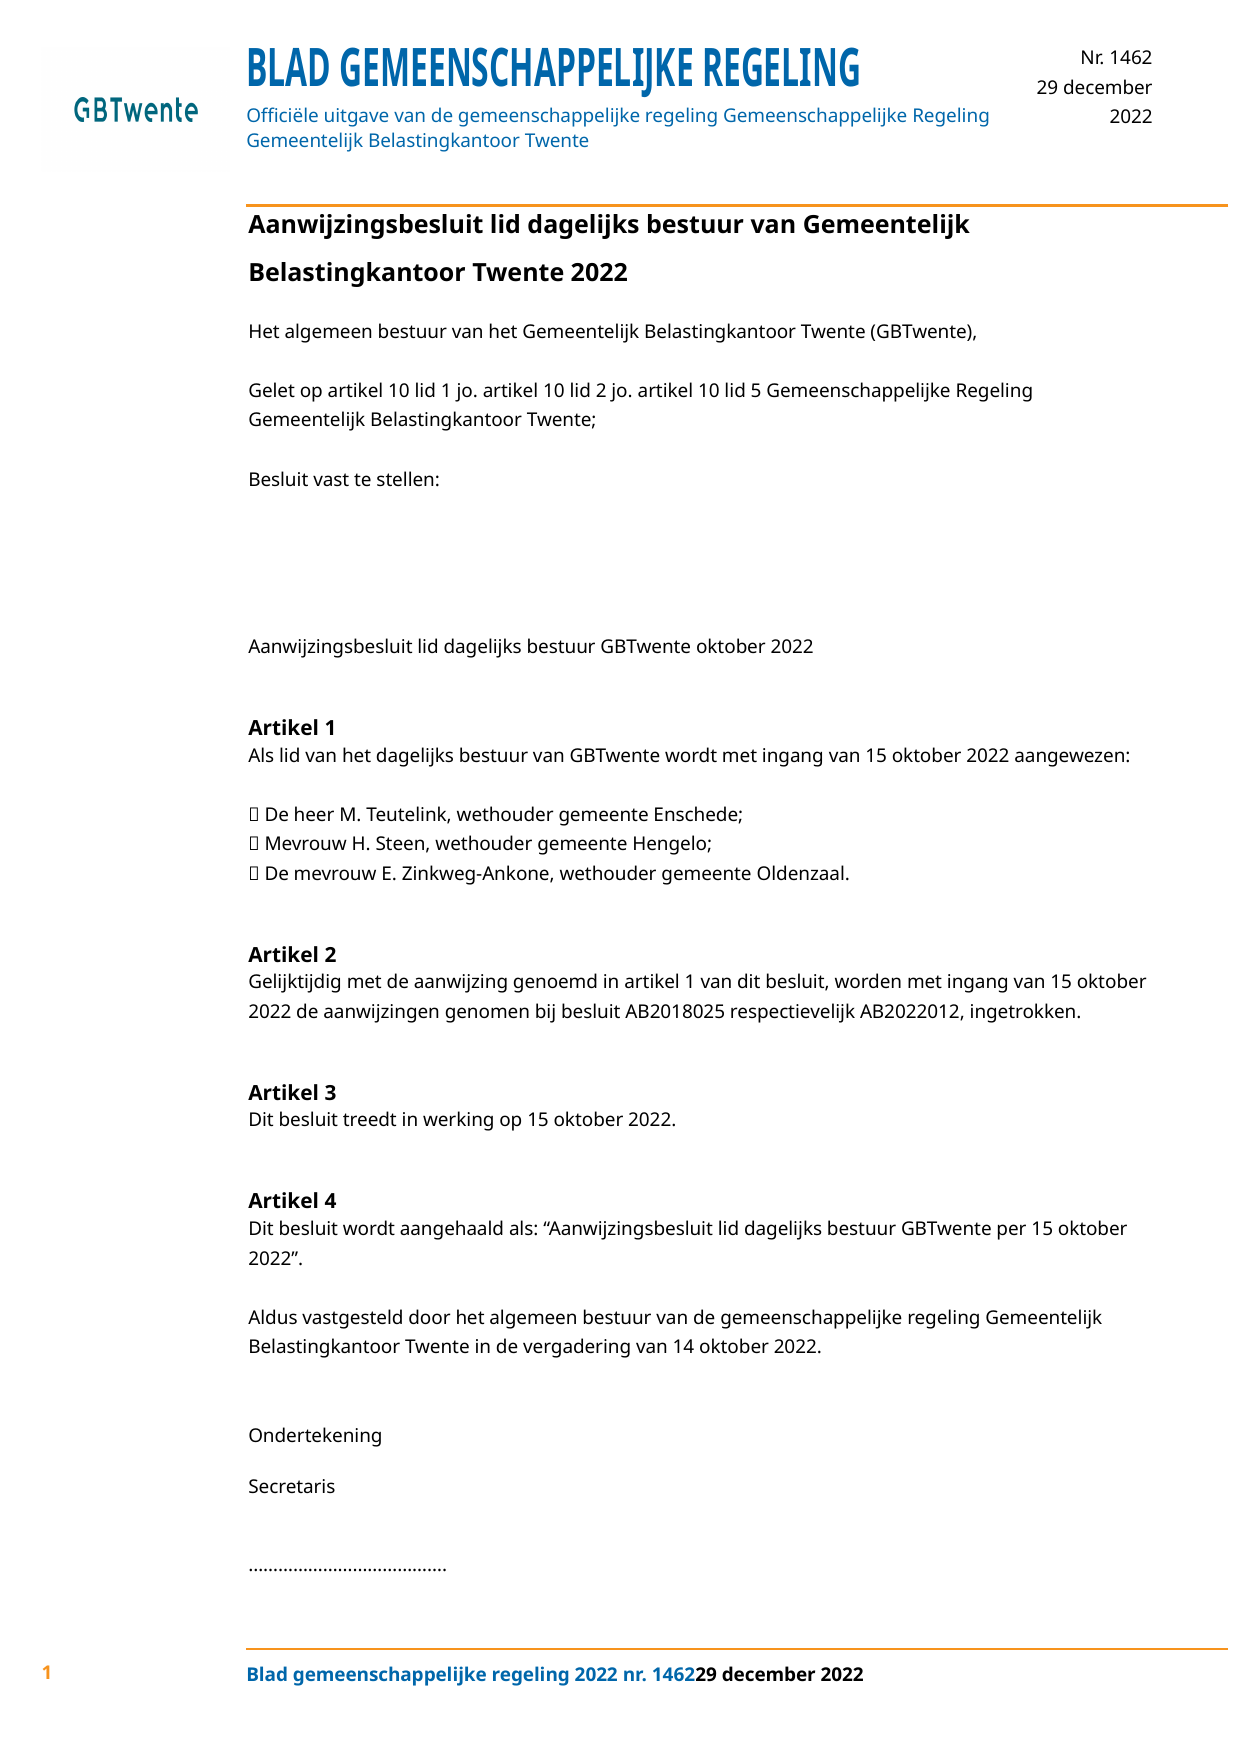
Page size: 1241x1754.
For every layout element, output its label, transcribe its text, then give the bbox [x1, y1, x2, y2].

text Artikel 4 [248, 1187, 1152, 1215]
text Artikel 3 [248, 1078, 1152, 1107]
text Artikel 2 [248, 940, 1152, 969]
text Besluit vast te stellen: [248, 466, 1152, 492]
text Gelijktijdig met de aanwijzing genoemd in artikel 1 van dit besluit, worden met ingang van 15 oktober 2022 de aanwijzingen genomen bij besluit AB2018025 respectievelijk AB2022012, ingetrokken. [248, 969, 1152, 1024]
text Aldus vastgesteld door het algemeen bestuur van de gemeenschappelijke regeling Gemeentelijk Belastingkantoor Twente in de vergadering van 14 oktober 2022. [248, 1304, 1152, 1359]
text Het algemeen bestuur van het Gemeentelijk Belastingkantoor Twente (GBTwente), [248, 318, 1152, 344]
text  De heer M. Teutelink, wethouder gemeente Enschede; [248, 801, 1152, 827]
text Artikel 1 [248, 713, 1152, 742]
text  De mevrouw E. Zinkweg-Ankone, wethouder gemeente Oldenzaal. [248, 860, 1152, 886]
text  Mevrouw H. Steen, wethouder gemeente Hengelo; [248, 831, 1152, 856]
text …………………………………. [248, 1551, 1152, 1577]
picture [41, 47, 231, 172]
text Dit besluit wordt aangehaald als: “Aanwijzingsbesluit lid dagelijks bestuur GBTwente per 15 oktober 2022”. [248, 1215, 1152, 1270]
text Ondertekening [248, 1422, 1152, 1448]
text Aanwijzingsbesluit lid dagelijks bestuur van Gemeentelijk Belastingkantoor Twente 2022 [248, 207, 1152, 288]
text Als lid van het dagelijks bestuur van GBTwente wordt met ingang van 15 oktober 2022 aangewezen: [248, 742, 1152, 768]
text Gelet op artikel 10 lid 1 jo. artikel 10 lid 2 jo. artikel 10 lid 5 Gemeenschappelijke Regeling Gemeentelijk Belastingkantoor Twente; [248, 377, 1152, 432]
text Dit besluit treedt in werking op 15 oktober 2022. [248, 1107, 1152, 1132]
text Aanwijzingsbesluit lid dagelijks bestuur GBTwente oktober 2022 [248, 633, 1152, 659]
text Secretaris [248, 1474, 1152, 1499]
